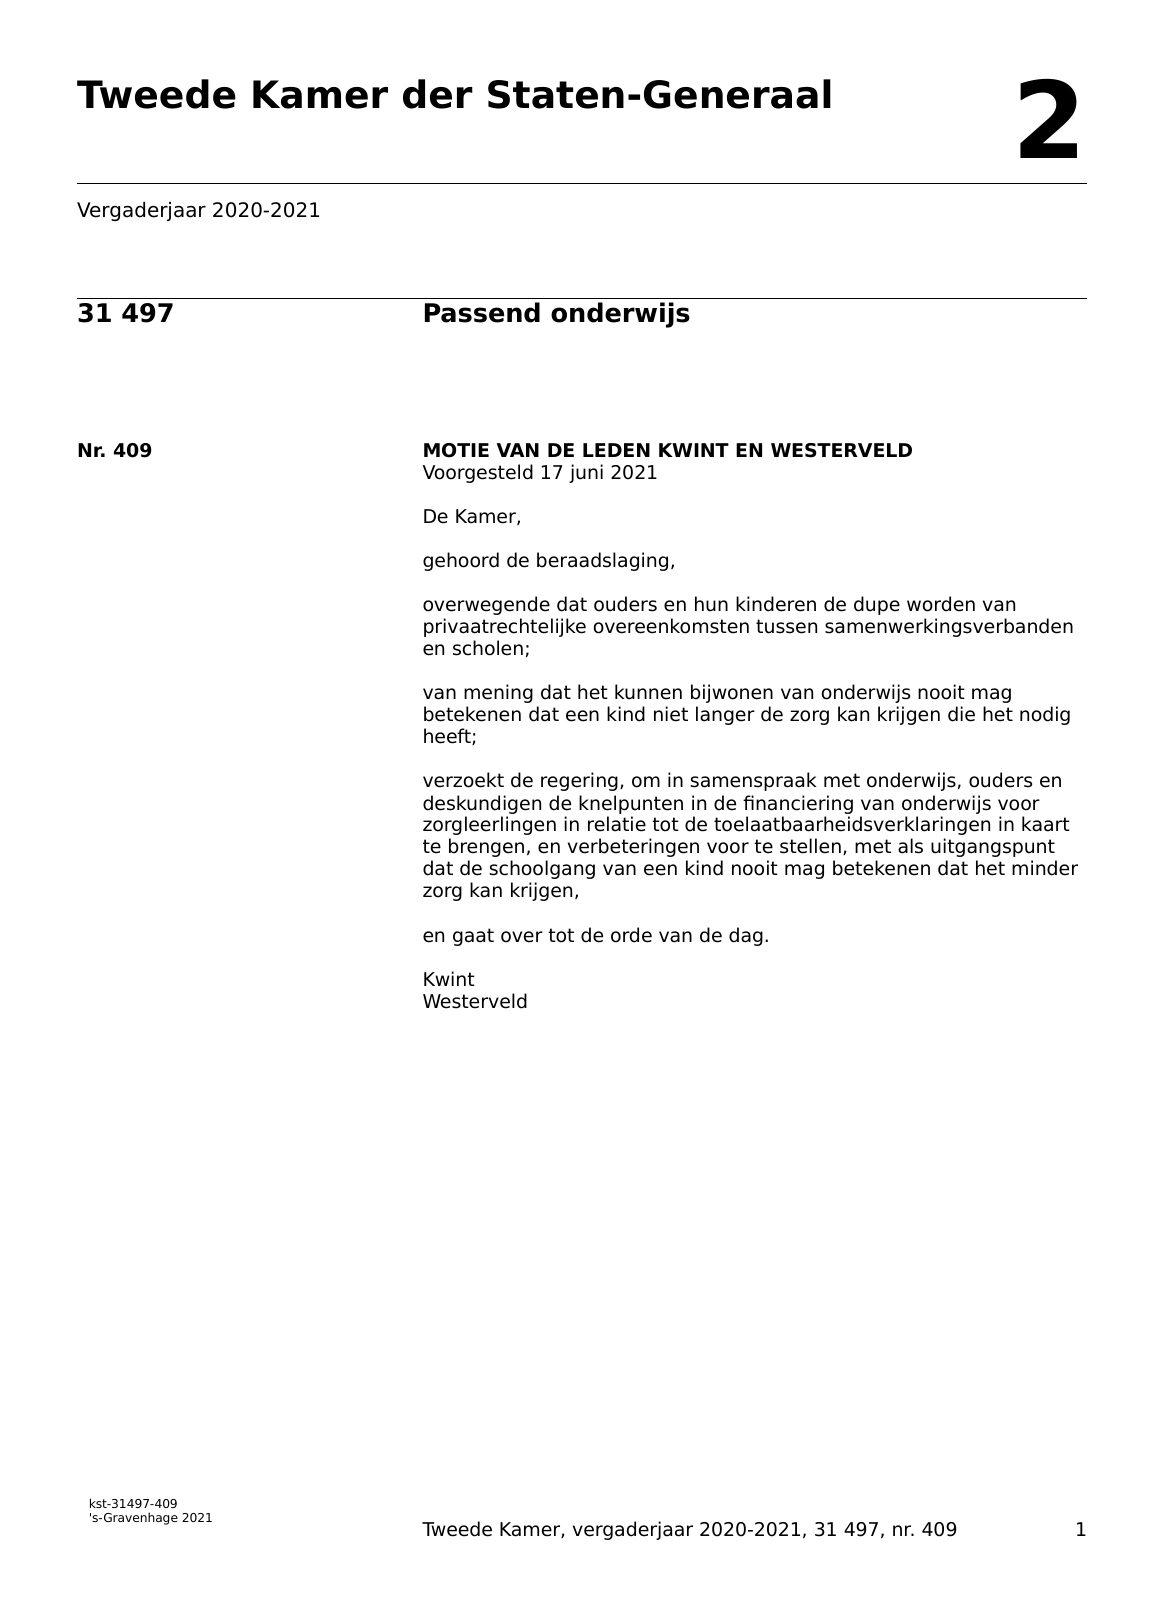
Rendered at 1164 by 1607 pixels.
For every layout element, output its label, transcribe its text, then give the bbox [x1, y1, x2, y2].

text 's-Gravenhage 2021 [88, 1511, 323, 1525]
table_header Tweede Kamer der Staten-Generaal [77, 59, 886, 183]
text Westerveld [422, 991, 1087, 1013]
text De Kamer, [422, 506, 1087, 528]
text Kwint [422, 969, 1087, 991]
subtitle Nr. 409 MOTIE VAN DE LEDEN KWINT EN WESTERVELD [77, 440, 1087, 462]
text verzoekt de regering, om in samenspraak met onderwijs, ouders en deskundigen de knelpunten in de financiering van onderwijs voor zorgleerlingen in relatie tot de toelaatbaarheidsverklaringen in kaart te brengen, en verbeteringen voor te stellen, met als uitgangspunt dat de schoolgang van een kind nooit mag betekenen dat het minder zorg kan krijgen, [422, 770, 1087, 902]
text gehoord de beraadslaging, [422, 550, 1087, 572]
table_header 2 [886, 59, 1087, 183]
subtitle 31 497 Passend onderwijs [77, 299, 1087, 329]
text kst-31497-409 [88, 1497, 323, 1511]
text van mening dat het kunnen bijwonen van onderwijs nooit mag betekenen dat een kind niet langer de zorg kan krijgen die het nodig heeft; [422, 682, 1087, 748]
text Voorgesteld 17 juni 2021 [422, 462, 1087, 484]
text overwegende dat ouders en hun kinderen de dupe worden van privaatrechtelijke overeenkomsten tussen samenwerkingsverbanden en scholen; [422, 594, 1087, 660]
table_cell Vergaderjaar 2020-2021 [77, 184, 1087, 298]
text en gaat over tot de orde van de dag. [422, 924, 1087, 946]
